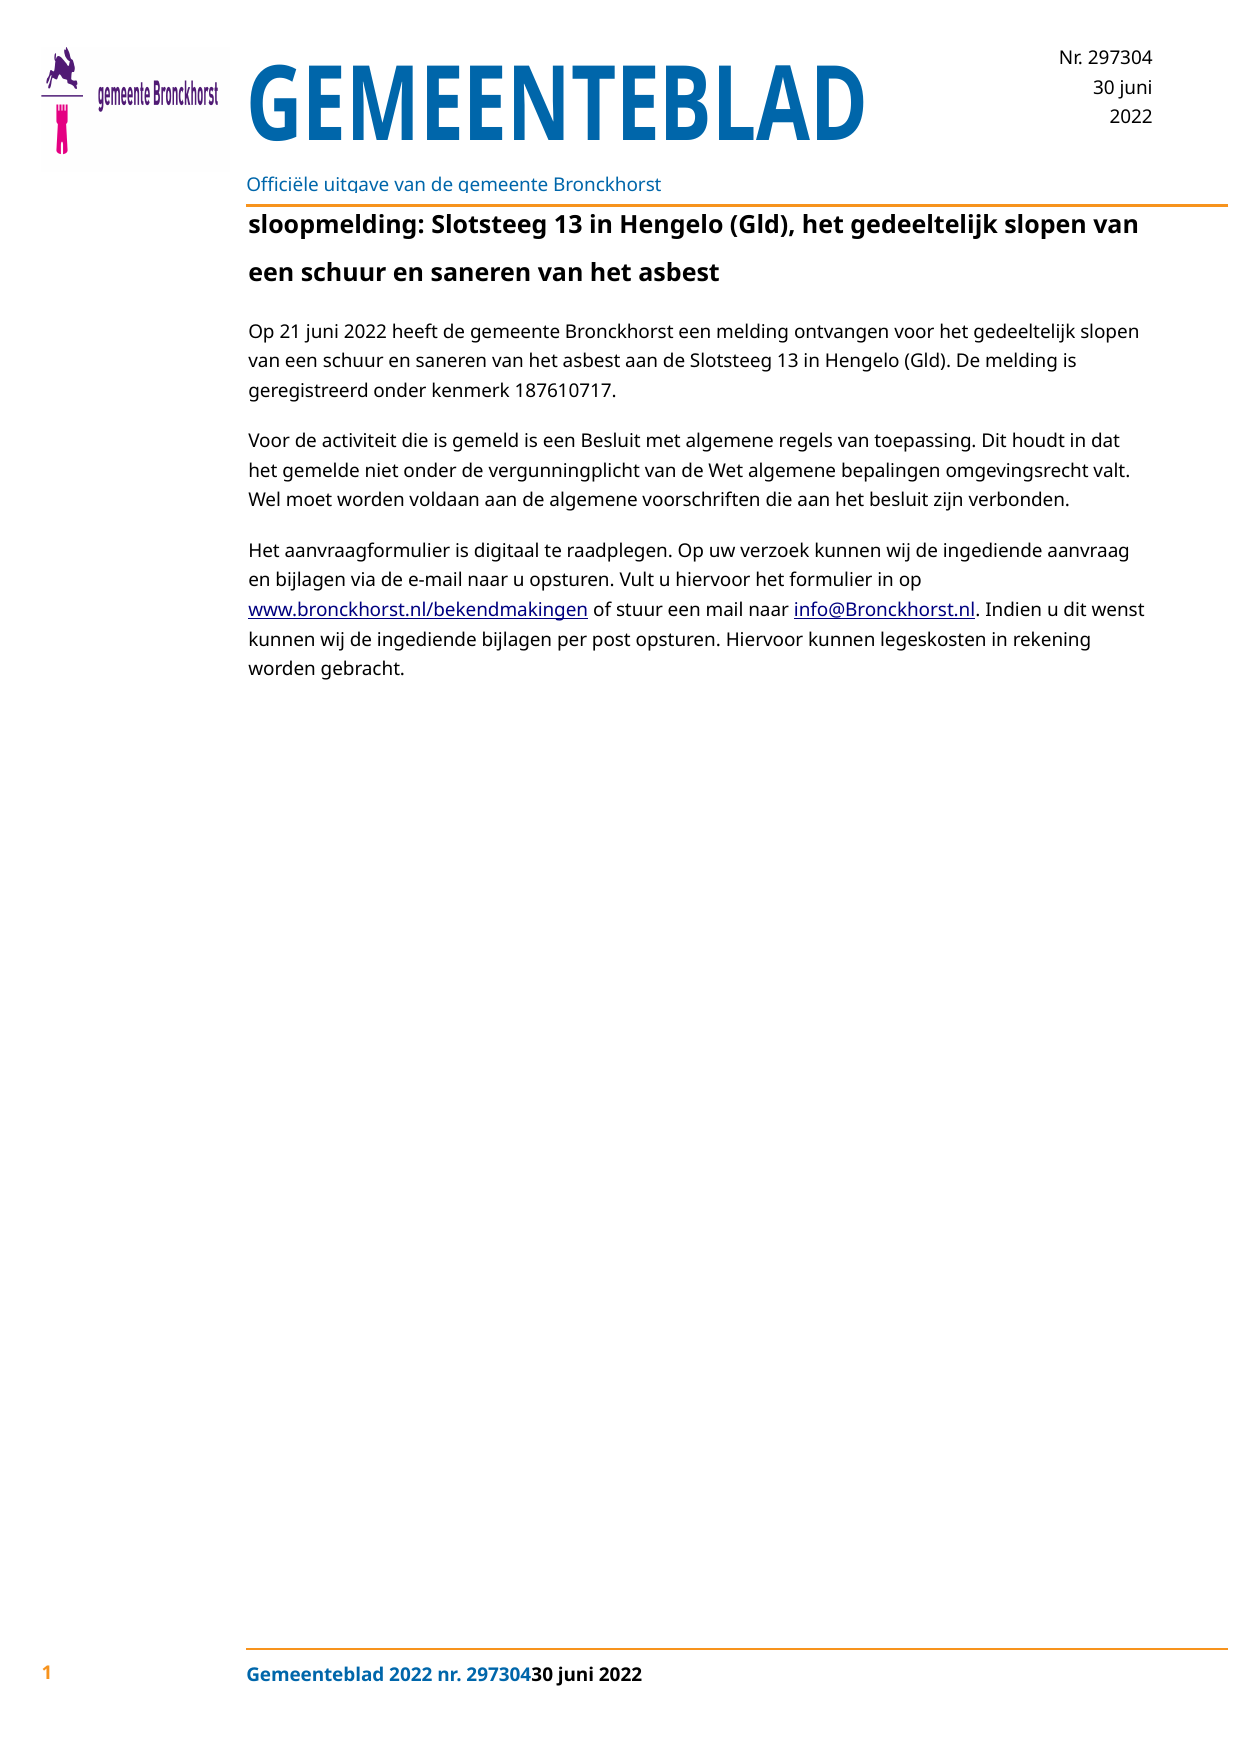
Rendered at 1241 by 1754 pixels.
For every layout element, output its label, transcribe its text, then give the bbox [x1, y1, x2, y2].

text Voor de activiteit die is gemeld is een Besluit met algemene regels van toepassing. Dit houdt in dat het gemelde niet onder de vergunningplicht van de Wet algemene bepalingen omgevingsrecht valt. Wel moet worden voldaan aan de algemene voorschriften die aan het besluit zijn verbonden. [248, 427, 1152, 512]
picture [41, 47, 231, 172]
text sloopmelding: Slotsteeg 13 in Hengelo (Gld), het gedeeltelijk slopen van een schuur en saneren van het asbest [248, 207, 1152, 288]
text Op 21 juni 2022 heeft de gemeente Bronckhorst een melding ontvangen voor het gedeeltelijk slopen van een schuur en saneren van het asbest aan de Slotsteeg 13 in Hengelo (Gld). De melding is geregistreerd onder kenmerk 187610717. [248, 318, 1152, 403]
text Het aanvraagformulier is digitaal te raadplegen. Op uw verzoek kunnen wij de ingediende aanvraag en bijlagen via de e-mail naar u opsturen. Vult u hiervoor het formulier in op www.bronckhorst.nl/bekendmakingen of stuur een mail naar info@Bronckhorst.nl. Indien u dit wenst kunnen wij de ingediende bijlagen per post opsturen. Hiervoor kunnen legeskosten in rekening worden gebracht. [248, 537, 1152, 681]
